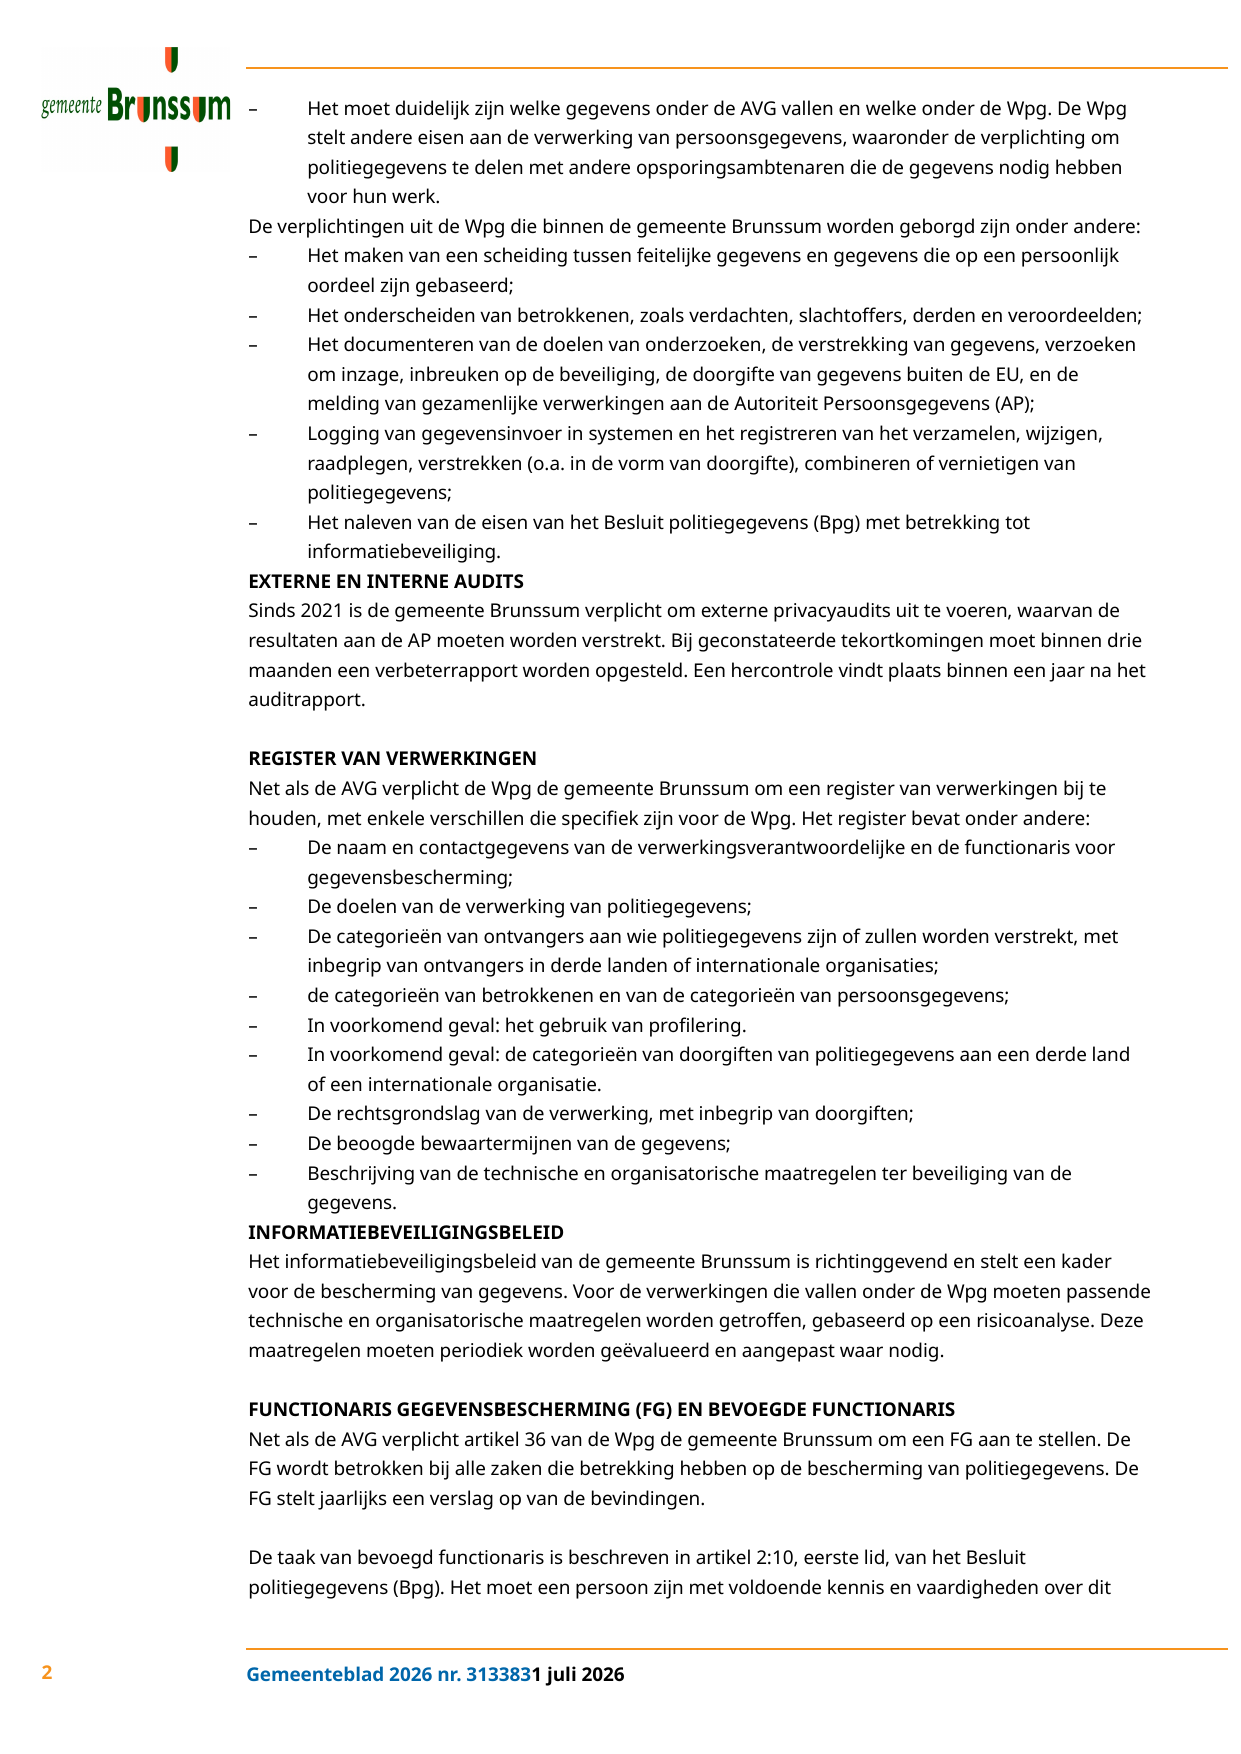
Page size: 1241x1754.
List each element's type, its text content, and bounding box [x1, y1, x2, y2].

list Het naleven van de eisen van het Besluit politiegegevens (Bpg) met betrekking tot informatiebeveiliging. [248, 509, 1152, 564]
list Het documenteren van de doelen van onderzoeken, de verstrekking van gegevens, verzoeken om inzage, inbreuken op de beveiliging, de doorgifte van gegevens buiten de EU, en de melding van gezamenlijke verwerkingen aan de Autoriteit Persoonsgegevens (AP); [248, 331, 1152, 416]
picture [41, 47, 231, 172]
list Het maken van een scheiding tussen feitelijke gegevens en gegevens die op een persoonlijk oordeel zijn gebaseerd; [248, 243, 1152, 298]
list Het moet duidelijk zijn welke gegevens onder de AVG vallen en welke onder de Wpg. De Wpg stelt andere eisen aan de verwerking van persoonsgegevens, waaronder de verplichting om politiegegevens te delen met andere opsporingsambtenaren die de gegevens nodig hebben voor hun werk. [248, 95, 1152, 209]
list De beoogde bewaartermijnen van de gegevens; [248, 1130, 1152, 1156]
text Het informatiebeveiligingsbeleid van de gemeente Brunssum is richtinggevend en stelt een kader voor de bescherming van gegevens. Voor de verwerkingen die vallen onder de Wpg moeten passende technische en organisatorische maatregelen worden getroffen, gebaseerd op een risicoanalyse. Deze maatregelen moeten periodiek worden geëvalueerd en aangepast waar nodig. [248, 1248, 1152, 1363]
text Net als de AVG verplicht de Wpg de gemeente Brunssum om een register van verwerkingen bij te houden, met enkele verschillen die specifiek zijn voor de Wpg. Het register bevat onder andere: [248, 775, 1152, 831]
list de categorieën van betrokkenen en van de categorieën van persoonsgegevens; [248, 982, 1152, 1008]
list De rechtsgrondslag van de verwerking, met inbegrip van doorgiften; [248, 1101, 1152, 1126]
text FUNCTIONARIS GEGEVENSBESCHERMING (FG) EN BEVOEGDE FUNCTIONARIS [248, 1396, 1152, 1422]
list In voorkomend geval: de categorieën van doorgiften van politiegegevens aan een derde land of een internationale organisatie. [248, 1041, 1152, 1097]
text De verplichtingen uit de Wpg die binnen de gemeente Brunssum worden geborgd zijn onder andere: [248, 213, 1152, 239]
list In voorkomend geval: het gebruik van profilering. [248, 1012, 1152, 1038]
text Sinds 2021 is de gemeente Brunssum verplicht om externe privacyaudits uit te voeren, waarvan de resultaten aan de AP moeten worden verstrekt. Bij geconstateerde tekortkomingen moet binnen drie maanden een verbeterrapport worden opgesteld. Een hercontrole vindt plaats binnen een jaar na het auditrapport. [248, 598, 1152, 712]
text EXTERNE EN INTERNE AUDITS [248, 568, 1152, 594]
text De taak van bevoegd functionaris is beschreven in artikel 2:10, eerste lid, van het Besluit politiegegevens (Bpg). Het moet een persoon zijn met voldoende kennis en vaardigheden over dit [248, 1544, 1152, 1600]
text Net als de AVG verplicht artikel 36 van de Wpg de gemeente Brunssum om een FG aan te stellen. De FG wordt betrokken bij alle zaken die betrekking hebben op de bescherming van politiegegevens. De FG stelt jaarlijks een verslag op van de bevindingen. [248, 1426, 1152, 1511]
list Het onderscheiden van betrokkenen, zoals verdachten, slachtoffers, derden en veroordeelden; [248, 302, 1152, 328]
text REGISTER VAN VERWERKINGEN [248, 746, 1152, 771]
list De doelen van de verwerking van politiegegevens; [248, 893, 1152, 919]
text INFORMATIEBEVEILIGINGSBELEID [248, 1219, 1152, 1245]
list De naam en contactgegevens van de verwerkingsverantwoordelijke en de functionaris voor gegevensbescherming; [248, 834, 1152, 890]
list Logging van gegevensinvoer in systemen en het registreren van het verzamelen, wijzigen, raadplegen, verstrekken (o.a. in de vorm van doorgifte), combineren of vernietigen van politiegegevens; [248, 420, 1152, 505]
list Beschrijving van de technische en organisatorische maatregelen ter beveiliging van de gegevens. [248, 1160, 1152, 1215]
list De categorieën van ontvangers aan wie politiegegevens zijn of zullen worden verstrekt, met inbegrip van ontvangers in derde landen of internationale organisaties; [248, 923, 1152, 978]
